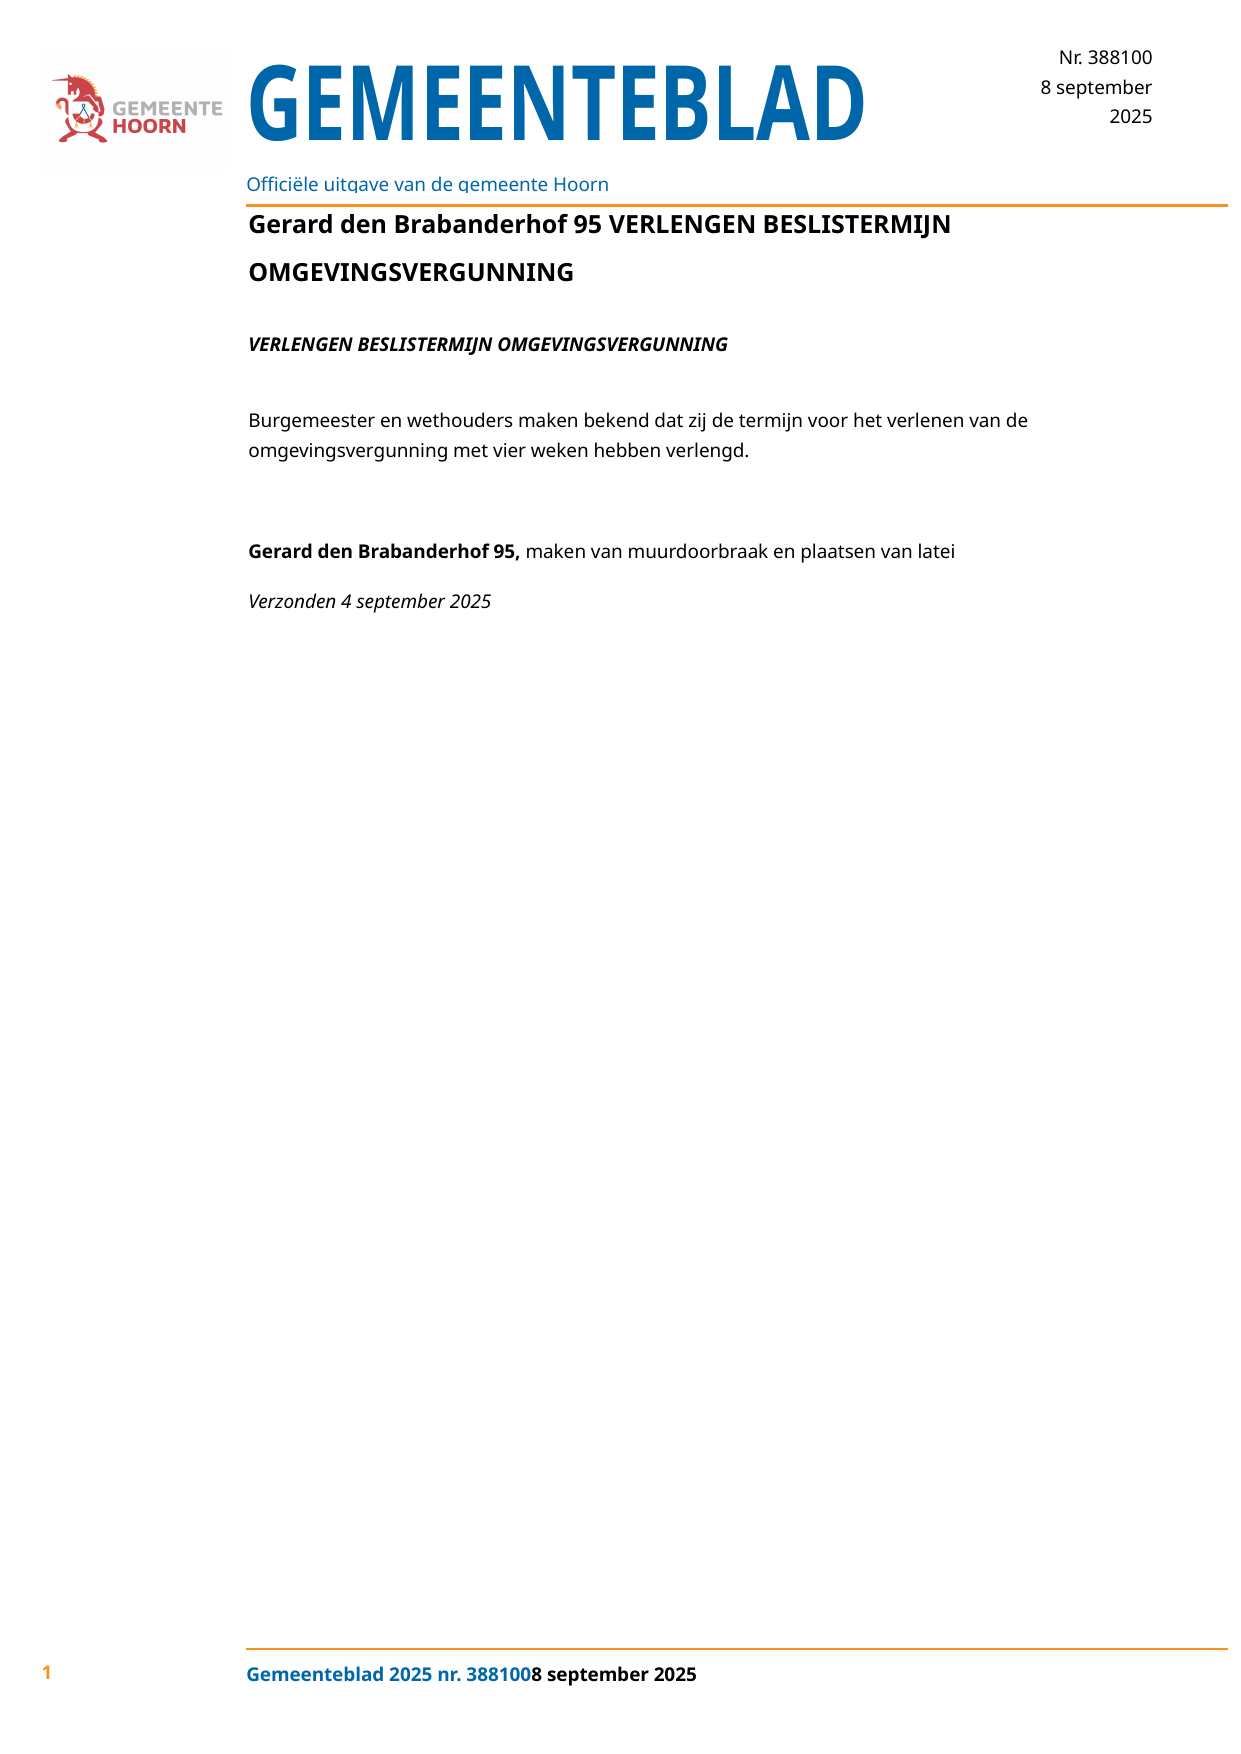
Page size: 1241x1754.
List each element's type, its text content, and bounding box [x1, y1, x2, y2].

text VERLENGEN BESLISTERMIJN OMGEVINGSVERGUNNING [248, 331, 1152, 357]
text Verzonden 4 september 2025 [248, 588, 1152, 614]
picture [41, 47, 231, 172]
text Gerard den Brabanderhof 95, maken van muurdoorbraak en plaatsen van latei [248, 538, 1152, 564]
text Burgemeester en wethouders maken bekend dat zij de termijn voor het verlenen van de omgevingsvergunning met vier weken hebben verlengd. [248, 408, 1152, 463]
text Gerard den Brabanderhof 95 VERLENGEN BESLISTERMIJN OMGEVINGSVERGUNNING [248, 207, 1152, 288]
